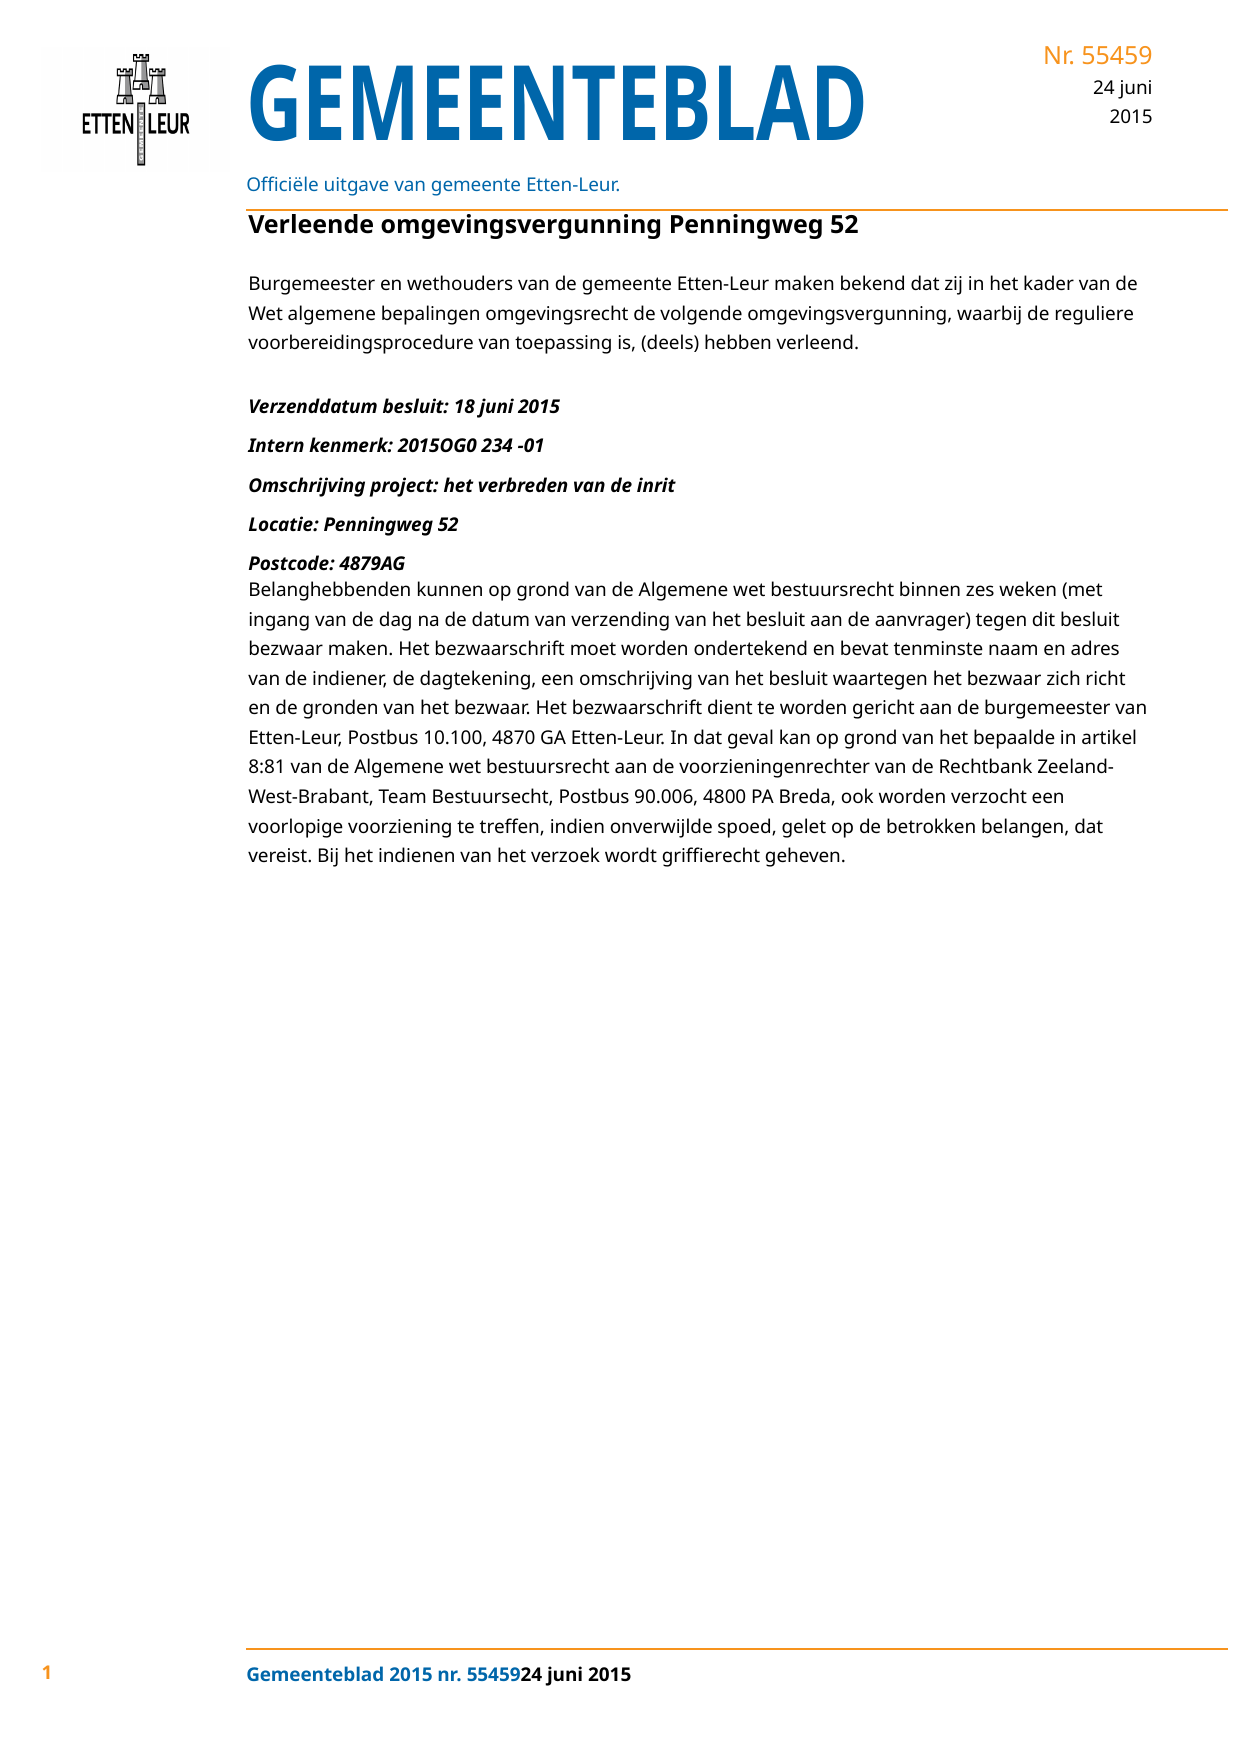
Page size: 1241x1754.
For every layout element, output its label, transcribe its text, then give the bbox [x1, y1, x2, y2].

text Verleende omgevingsvergunning Penningweg 52 [248, 211, 1152, 241]
text Omschrijving project: het verbreden van de inrit [248, 472, 1152, 498]
text Postcode: 4879AG [248, 551, 1152, 576]
text Burgemeester en wethouders van de gemeente Etten-Leur maken bekend dat zij in het kader van de Wet algemene bepalingen omgevingsrecht de volgende omgevingsvergunning, waarbij de reguliere voorbereidingsprocedure van toepassing is, (deels) hebben verleend. [248, 270, 1152, 355]
text Intern kenmerk: 2015OG0 234 -01 [248, 433, 1152, 458]
text Belanghebbenden kunnen op grond van de Algemene wet bestuursrecht binnen zes weken (met ingang van de dag na de datum van verzending van het besluit aan de aanvrager) tegen dit besluit bezwaar maken. Het bezwaarschrift moet worden ondertekend en bevat tenminste naam en adres van de indiener, de dagtekening, een omschrijving van het besluit waartegen het bezwaar zich richt en de gronden van het bezwaar. Het bezwaarschrift dient te worden gericht aan de burgemeester van Etten-Leur, Postbus 10.100, 4870 GA Etten-Leur. In dat geval kan op grond van het bepaalde in artikel 8:81 van de Algemene wet bestuursrecht aan de voorzieningenrechter van de Rechtbank Zeeland-West-Brabant, Team Bestuursecht, Postbus 90.006, 4800 PA Breda, ook worden verzocht een voorlopige voorziening te treffen, indien onverwijlde spoed, gelet op de betrokken belangen, dat vereist. Bij het indienen van het verzoek wordt griffierecht geheven. [248, 576, 1152, 868]
picture [41, 47, 231, 172]
text Locatie: Penningweg 52 [248, 511, 1152, 537]
text Verzenddatum besluit: 18 juni 2015 [248, 393, 1152, 419]
